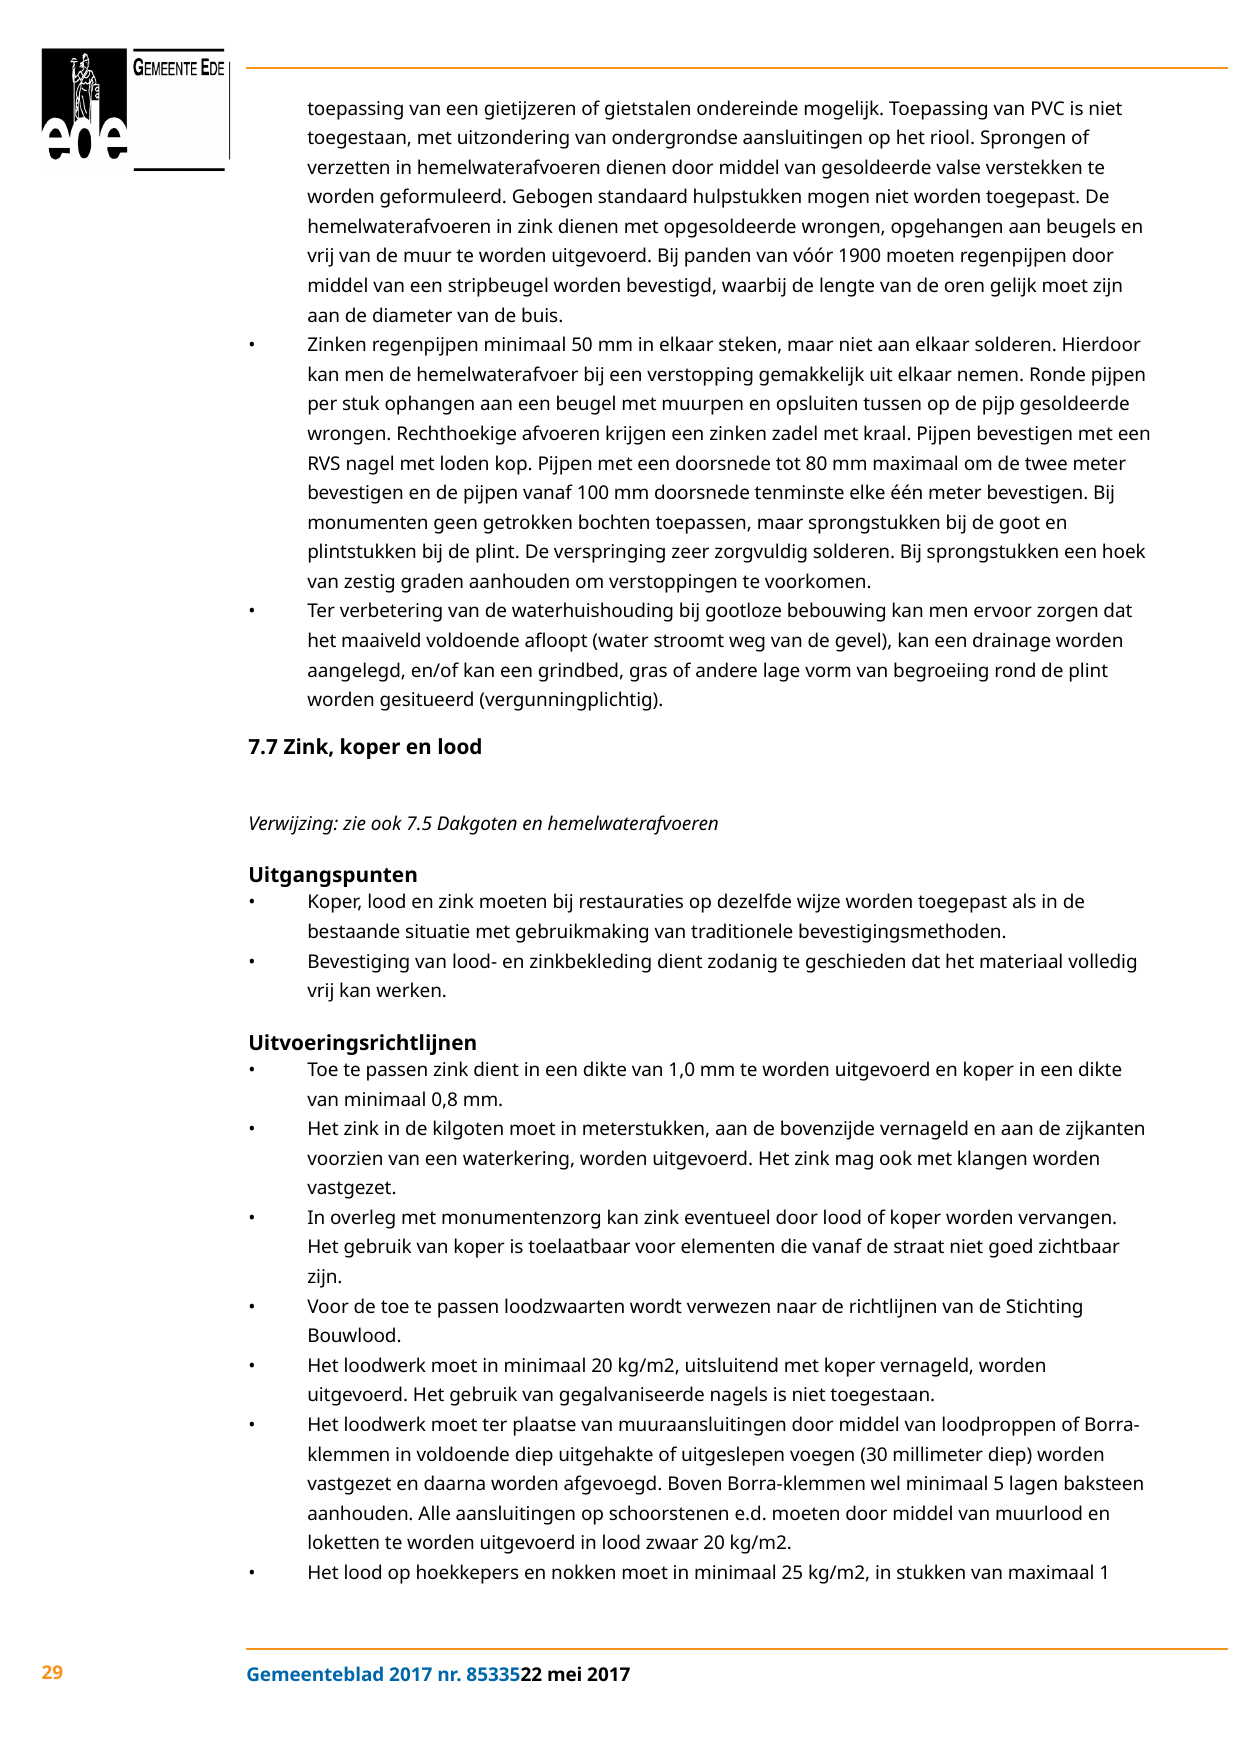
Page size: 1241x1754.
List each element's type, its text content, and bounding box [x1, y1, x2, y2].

picture [41, 47, 231, 172]
text Uitgangspunten [248, 860, 1152, 889]
list Zinken regenpijpen minimaal 50 mm in elkaar steken, maar niet aan elkaar solderen. Hierdoor kan men de hemelwaterafvoer bij een verstopping gemakkelijk uit elkaar nemen. Ronde pijpen per stuk ophangen aan een beugel met muurpen en opsluiten tussen op de pijp gesoldeerde wrongen. Rechthoekige afvoeren krijgen een zinken zadel met kraal. Pijpen bevestigen met een RVS nagel met loden kop. Pijpen met een doorsnede tot 80 mm maximaal om de twee meter bevestigen en de pijpen vanaf 100 mm doorsnede tenminste elke één meter bevestigen. Bij monumenten geen getrokken bochten toepassen, maar sprongstukken bij de goot en plintstukken bij de plint. De verspringing zeer zorgvuldig solderen. Bij sprongstukken een hoek van zestig graden aanhouden om verstoppingen te voorkomen. [248, 331, 1152, 594]
list In overleg met monumentenzorg kan zink eventueel door lood of koper worden vervangen. Het gebruik van koper is toelaatbaar voor elementen die vanaf de straat niet goed zichtbaar zijn. [248, 1204, 1152, 1289]
list toepassing van een gietijzeren of gietstalen ondereinde mogelijk. Toepassing van PVC is niet toegestaan, met uitzondering van ondergrondse aansluitingen op het riool. Sprongen of verzetten in hemelwaterafvoeren dienen door middel van gesoldeerde valse verstekken te worden geformuleerd. Gebogen standaard hulpstukken mogen niet worden toegepast. De hemelwaterafvoeren in zink dienen met opgesoldeerde wrongen, opgehangen aan beugels en vrij van de muur te worden uitgevoerd. Bij panden van vóór 1900 moeten regenpijpen door middel van een stripbeugel worden bevestigd, waarbij de lengte van de oren gelijk moet zijn aan de diameter van de buis. [248, 95, 1152, 328]
list Toe te passen zink dient in een dikte van 1,0 mm te worden uitgevoerd en koper in een dikte van minimaal 0,8 mm. [248, 1056, 1152, 1112]
list Het zink in de kilgoten moet in meterstukken, aan de bovenzijde vernageld en aan de zijkanten voorzien van een waterkering, worden uitgevoerd. Het zink mag ook met klangen worden vastgezet. [248, 1115, 1152, 1200]
list Het loodwerk moet ter plaatse van muuraansluitingen door middel van loodproppen of Borra-klemmen in voldoende diep uitgehakte of uitgeslepen voegen (30 millimeter diep) worden vastgezet en daarna worden afgevoegd. Boven Borra-klemmen wel minimaal 5 lagen baksteen aanhouden. Alle aansluitingen op schoorstenen e.d. moeten door middel van muurlood en loketten te worden uitgevoerd in lood zwaar 20 kg/m2. [248, 1411, 1152, 1555]
list Bevestiging van lood- en zinkbekleding dient zodanig te geschieden dat het materiaal volledig vrij kan werken. [248, 948, 1152, 1003]
text 7.7 Zink, koper en lood [248, 732, 1152, 761]
list Voor de toe te passen loodzwaarten wordt verwezen naar de richtlijnen van de Stichting Bouwlood. [248, 1293, 1152, 1348]
text Verwijzing: zie ook 7.5 Dakgoten en hemelwaterafvoeren [248, 810, 1152, 836]
list Het loodwerk moet in minimaal 20 kg/m2, uitsluitend met koper vernageld, worden uitgevoerd. Het gebruik van gegalvaniseerde nagels is niet toegestaan. [248, 1352, 1152, 1407]
list Koper, lood en zink moeten bij restauraties op dezelfde wijze worden toegepast als in de bestaande situatie met gebruikmaking van traditionele bevestigingsmethoden. [248, 889, 1152, 944]
text Uitvoeringsrichtlijnen [248, 1028, 1152, 1056]
list Het lood op hoekkepers en nokken moet in minimaal 25 kg/m2, in stukken van maximaal 1 [248, 1559, 1152, 1585]
list Ter verbetering van de waterhuishouding bij gootloze bebouwing kan men ervoor zorgen dat het maaiveld voldoende afloopt (water stroomt weg van de gevel), kan een drainage worden aangelegd, en/of kan een grindbed, gras of andere lage vorm van begroeiing rond de plint worden gesitueerd (vergunningplichtig). [248, 598, 1152, 712]
